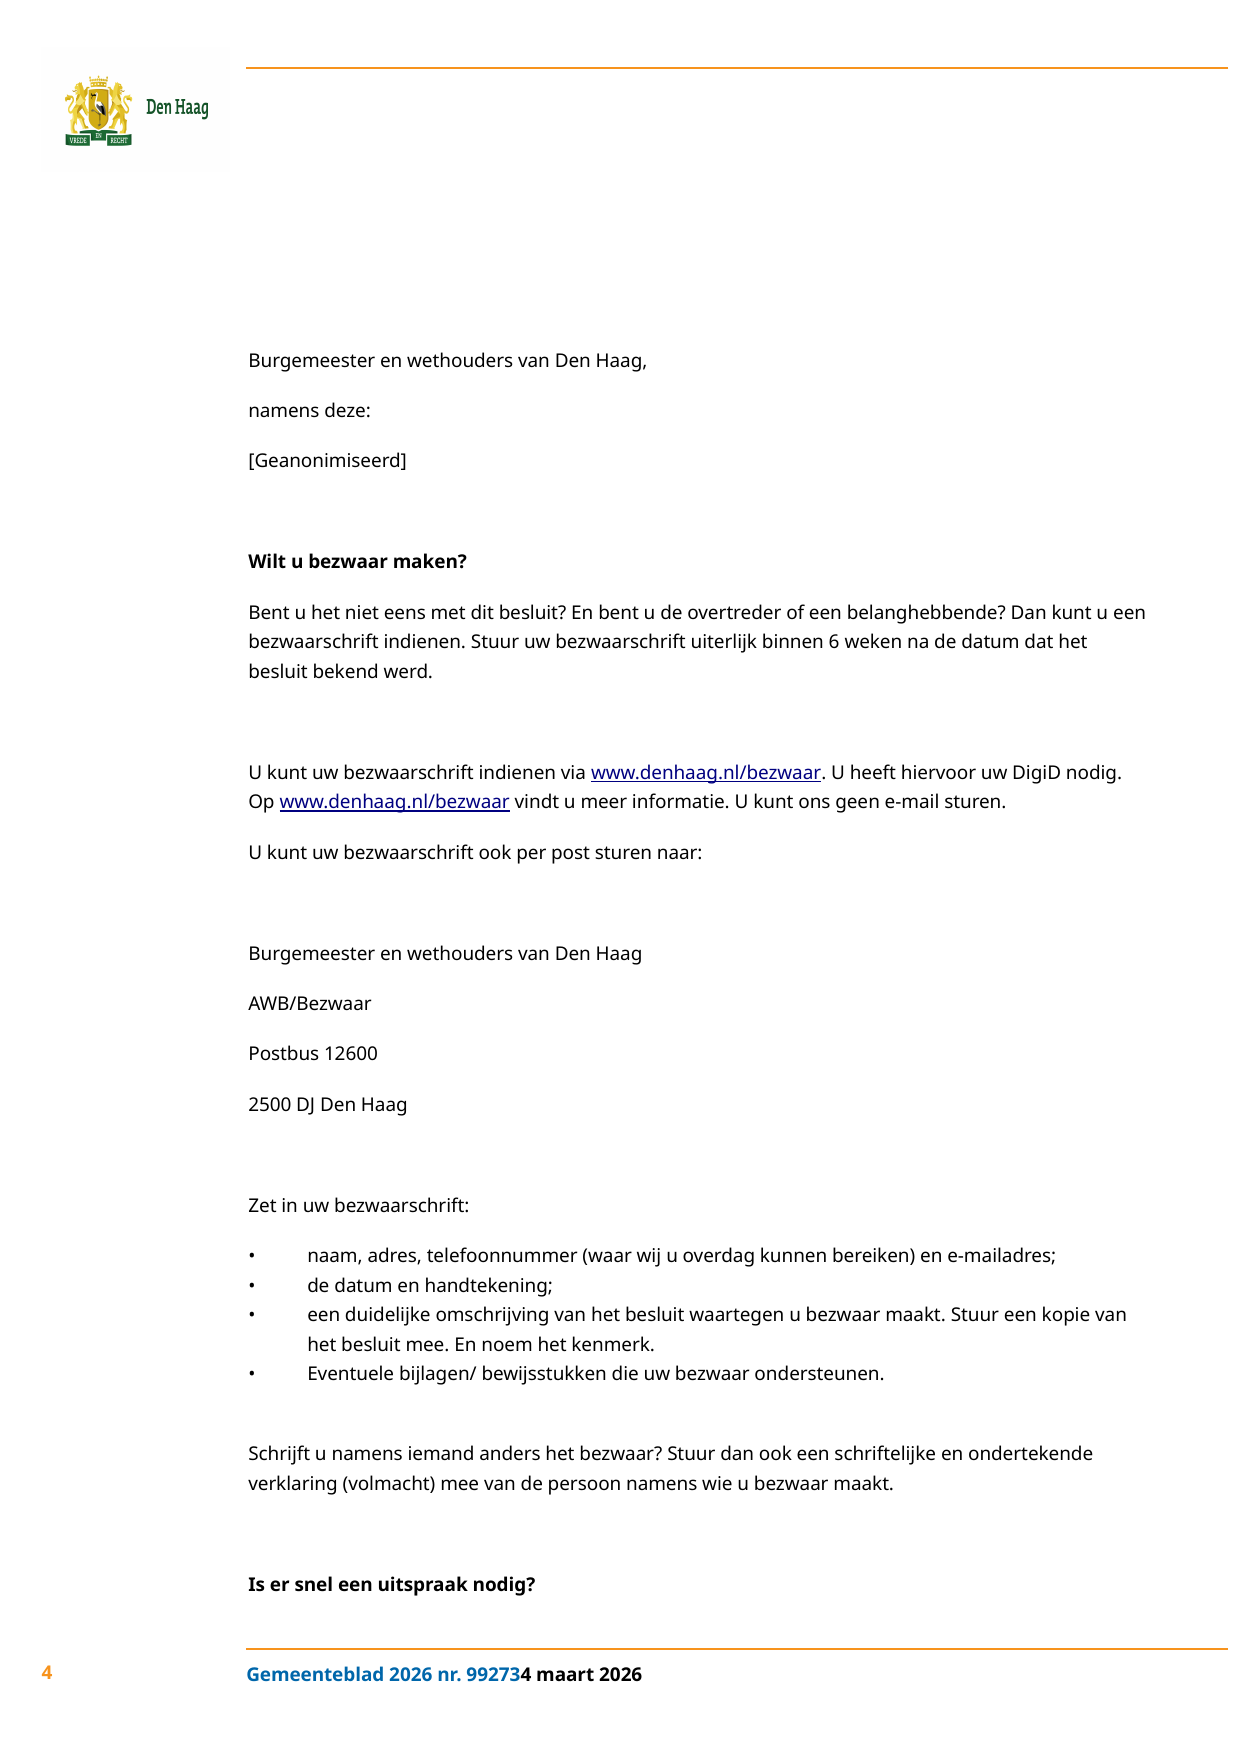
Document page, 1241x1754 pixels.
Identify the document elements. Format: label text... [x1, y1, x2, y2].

text U kunt uw bezwaarschrift indienen via www.denhaag.nl/bezwaar. U heeft hiervoor uw DigiD nodig. Op www.denhaag.nl/bezwaar vindt u meer informatie. U kunt ons geen e-mail sturen. [248, 759, 1152, 814]
text Bent u het niet eens met dit besluit? En bent u de overtreder of een belanghebbende? Dan kunt u een bezwaarschrift indienen. Stuur uw bezwaarschrift uiterlijk binnen 6 weken na de datum dat het besluit bekend werd. [248, 599, 1152, 684]
text Postbus 12600 [248, 1041, 1152, 1066]
text namens deze: [248, 397, 1152, 423]
text AWB/Bezwaar [248, 990, 1152, 1016]
list de datum en handtekening; [248, 1272, 1152, 1298]
text Is er snel een uitspraak nodig? [248, 1571, 1152, 1597]
text Burgemeester en wethouders van Den Haag [248, 940, 1152, 966]
list naam, adres, telefoonnummer (waar wij u overdag kunnen bereiken) en e-mailadres; [248, 1242, 1152, 1268]
picture [41, 47, 231, 172]
text Schrijft u namens iemand anders het bezwaar? Stuur dan ook een schriftelijke en ondertekende verklaring (volmacht) mee van de persoon namens wie u bezwaar maakt. [248, 1441, 1152, 1496]
text [Geanonimiseerd] [248, 448, 1152, 473]
text Burgemeester en wethouders van Den Haag, [248, 347, 1152, 373]
text 2500 DJ Den Haag [248, 1091, 1152, 1117]
text Wilt u bezwaar maken? [248, 548, 1152, 574]
list Eventuele bijlagen/ bewijsstukken die uw bezwaar ondersteunen. [248, 1361, 1152, 1386]
text U kunt uw bezwaarschrift ook per post sturen naar: [248, 839, 1152, 865]
text Zet in uw bezwaarschrift: [248, 1192, 1152, 1218]
list een duidelijke omschrijving van het besluit waartegen u bezwaar maakt. Stuur een kopie van het besluit mee. En noem het kenmerk. [248, 1301, 1152, 1357]
